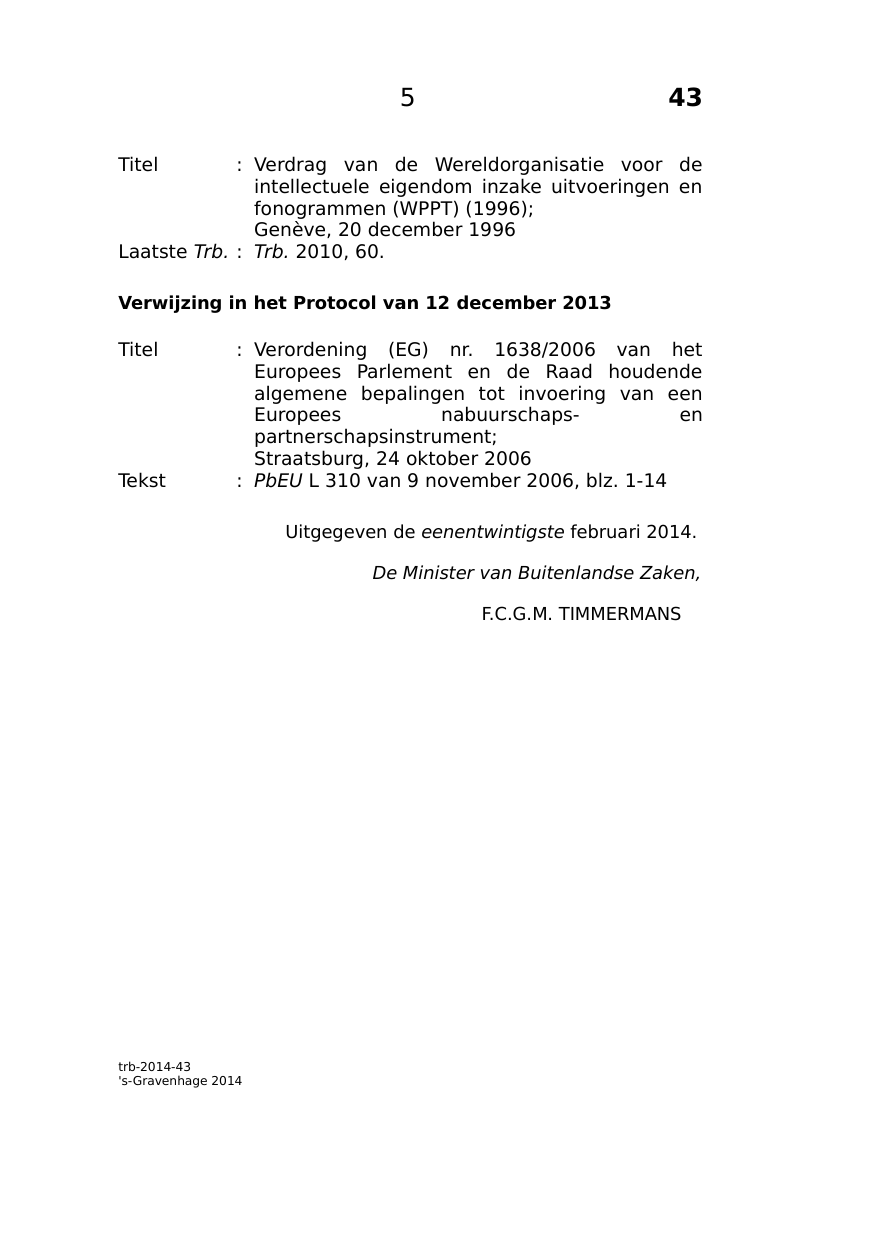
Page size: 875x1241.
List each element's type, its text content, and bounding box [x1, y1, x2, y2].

table_cell PbEU L 310 van 9 november 2006, blz. 1-14 [254, 470, 703, 492]
text Uitgegeven de eenentwintigste februari 2014. [118, 522, 703, 543]
table_cell Tekst [118, 470, 236, 492]
text trb-2014-43 [118, 1060, 352, 1074]
table_cell [254, 132, 703, 154]
table_header : [236, 339, 254, 470]
table_cell [236, 132, 254, 154]
table_cell Verdrag van de Wereldorganisatie voor de intellectuele eigendom inzake uitvoeringen en fonogrammen (WPPT) (1996); Genève, 20 december 1996 [254, 154, 703, 241]
table_cell Trb. 2010, 60. [254, 241, 703, 263]
table_cell [118, 132, 236, 154]
subtitle Verwijzing in het Protocol van 12 december 2013 [118, 293, 703, 314]
table_cell : [236, 470, 254, 492]
text 's-Gravenhage 2014 [118, 1074, 352, 1088]
table_header Titel [118, 339, 236, 470]
table_header Verordening (EG) nr. 1638/2006 van het Europees Parlement en de Raad houdende algemene bepalingen tot invoering van een Europees nabuurschaps- en partnerschapsinstrument; Straatsburg, 24 oktober 2006 [254, 339, 703, 470]
text De Minister van Buitenlandse Zaken, F.C.G.M. TIMMERMANS [118, 563, 703, 625]
table_cell : [236, 241, 254, 263]
table_cell Titel [118, 154, 236, 241]
table_cell Laatste Trb. [118, 241, 236, 263]
table_cell : [236, 154, 254, 241]
